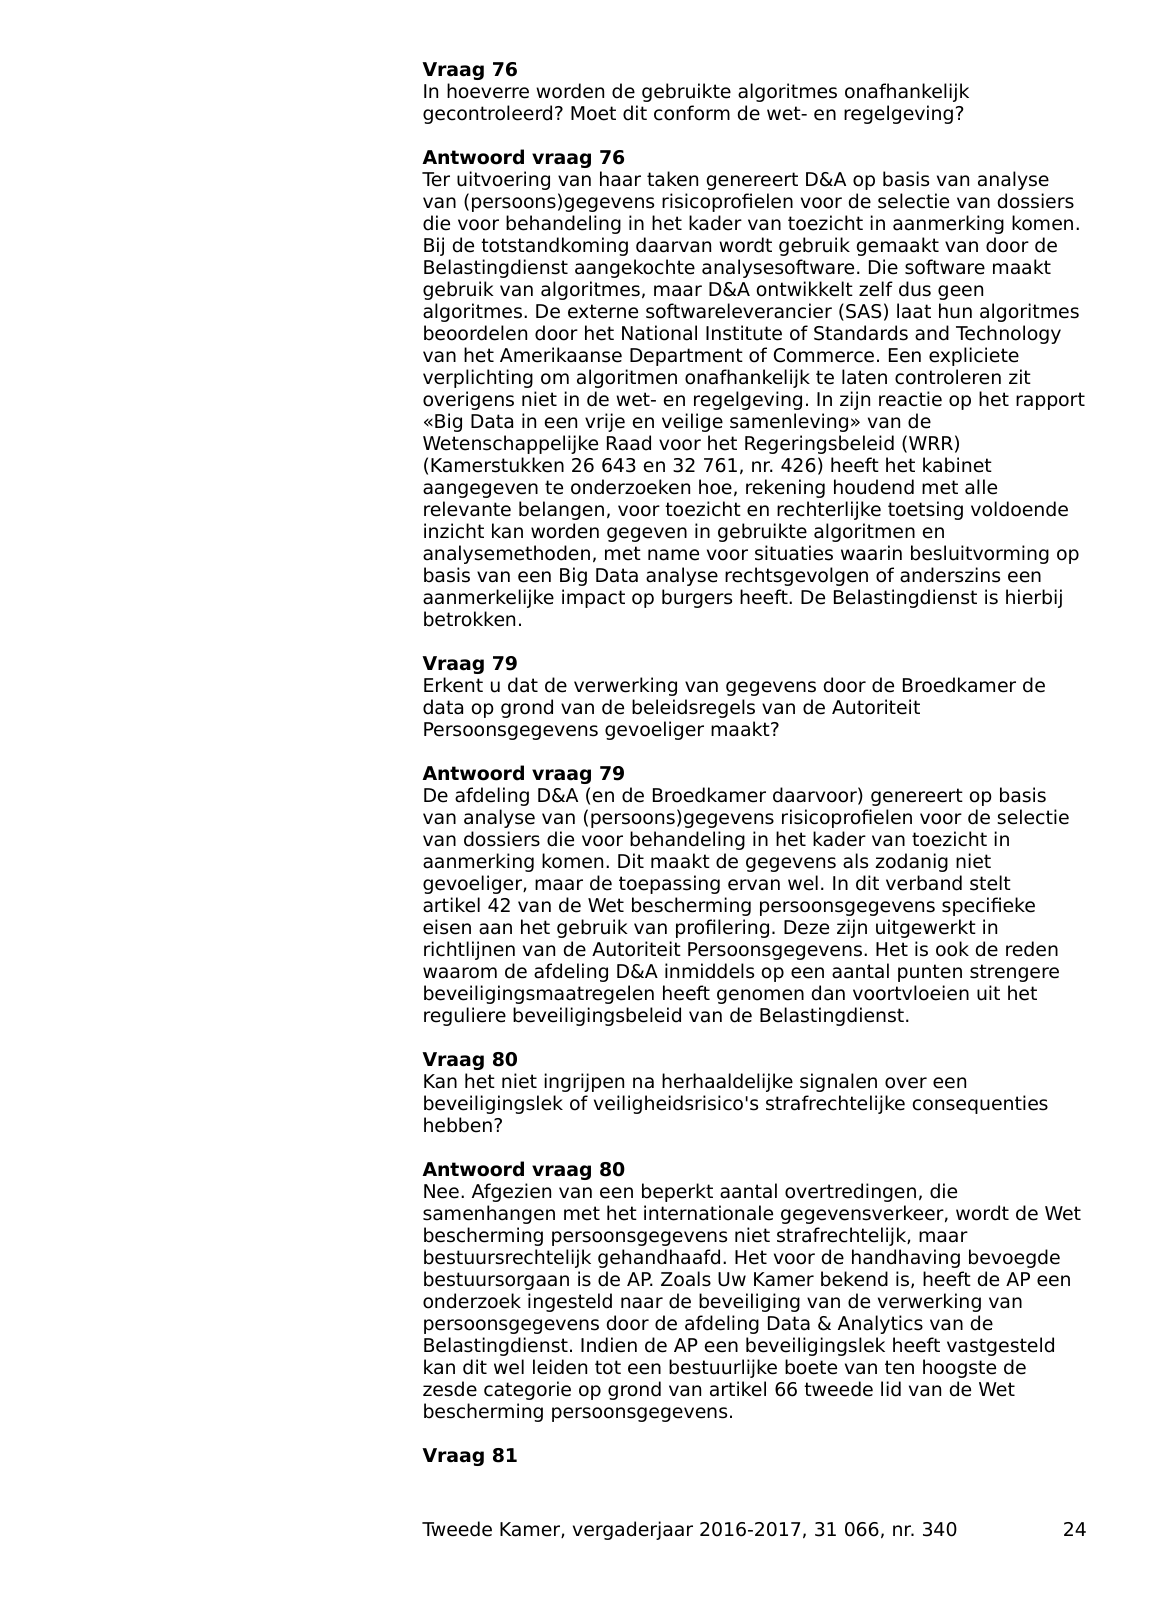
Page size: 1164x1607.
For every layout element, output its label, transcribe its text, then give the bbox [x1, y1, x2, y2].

text Vraag 76 [422, 59, 1087, 81]
text Kan het niet ingrijpen na herhaaldelijke signalen over een beveiligingslek of veiligheidsrisico's strafrechtelijke consequenties hebben? [422, 1071, 1087, 1137]
text Antwoord vraag 79 [422, 763, 1087, 785]
text Vraag 80 [422, 1049, 1087, 1071]
text Nee. Afgezien van een beperkt aantal overtredingen, die samenhangen met het internationale gegevensverkeer, wordt de Wet bescherming persoonsgegevens niet strafrechtelijk, maar bestuursrechtelijk gehandhaafd. Het voor de handhaving bevoegde bestuursorgaan is de AP. Zoals Uw Kamer bekend is, heeft de AP een onderzoek ingesteld naar de beveiliging van de verwerking van persoonsgegevens door de afdeling Data & Analytics van de Belastingdienst. Indien de AP een beveiligingslek heeft vastgesteld kan dit wel leiden tot een bestuurlijke boete van ten hoogste de zesde categorie op grond van artikel 66 tweede lid van de Wet bescherming persoonsgegevens. [422, 1181, 1087, 1423]
text Ter uitvoering van haar taken genereert D&A op basis van analyse van (persoons)gegevens risicoprofielen voor de selectie van dossiers die voor behandeling in het kader van toezicht in aanmerking komen. Bij de totstandkoming daarvan wordt gebruik gemaakt van door de Belastingdienst aangekochte analysesoftware. Die software maakt gebruik van algoritmes, maar D&A ontwikkelt zelf dus geen algoritmes. De externe softwareleverancier (SAS) laat hun algoritmes beoordelen door het National Institute of Standards and Technology van het Amerikaanse Department of Commerce. Een expliciete verplichting om algoritmen onafhankelijk te laten controleren zit overigens niet in de wet- en regelgeving. In zijn reactie op het rapport «Big Data in een vrije en veilige samenleving» van de Wetenschappelijke Raad voor het Regeringsbeleid (WRR) (Kamerstukken 26 643 en 32 761, nr. 426) heeft het kabinet aangegeven te onderzoeken hoe, rekening houdend met alle relevante belangen, voor toezicht en rechterlijke toetsing voldoende inzicht kan worden gegeven in gebruikte algoritmen en analysemethoden, met name voor situaties waarin besluitvorming op basis van een Big Data analyse rechtsgevolgen of anderszins een aanmerkelijke impact op burgers heeft. De Belastingdienst is hierbij betrokken. [422, 169, 1087, 631]
text Antwoord vraag 76 [422, 147, 1087, 169]
text In hoeverre worden de gebruikte algoritmes onafhankelijk gecontroleerd? Moet dit conform de wet- en regelgeving? [422, 81, 1087, 125]
text Vraag 79 [422, 653, 1087, 675]
text Vraag 81 [422, 1445, 1087, 1467]
text Erkent u dat de verwerking van gegevens door de Broedkamer de data op grond van de beleidsregels van de Autoriteit Persoonsgegevens gevoeliger maakt? [422, 675, 1087, 741]
text Antwoord vraag 80 [422, 1159, 1087, 1181]
text De afdeling D&A (en de Broedkamer daarvoor) genereert op basis van analyse van (persoons)gegevens risicoprofielen voor de selectie van dossiers die voor behandeling in het kader van toezicht in aanmerking komen. Dit maakt de gegevens als zodanig niet gevoeliger, maar de toepassing ervan wel. In dit verband stelt artikel 42 van de Wet bescherming persoonsgegevens specifieke eisen aan het gebruik van profilering. Deze zijn uitgewerkt in richtlijnen van de Autoriteit Persoonsgegevens. Het is ook de reden waarom de afdeling D&A inmiddels op een aantal punten strengere beveiligingsmaatregelen heeft genomen dan voortvloeien uit het reguliere beveiligingsbeleid van de Belastingdienst. [422, 785, 1087, 1027]
